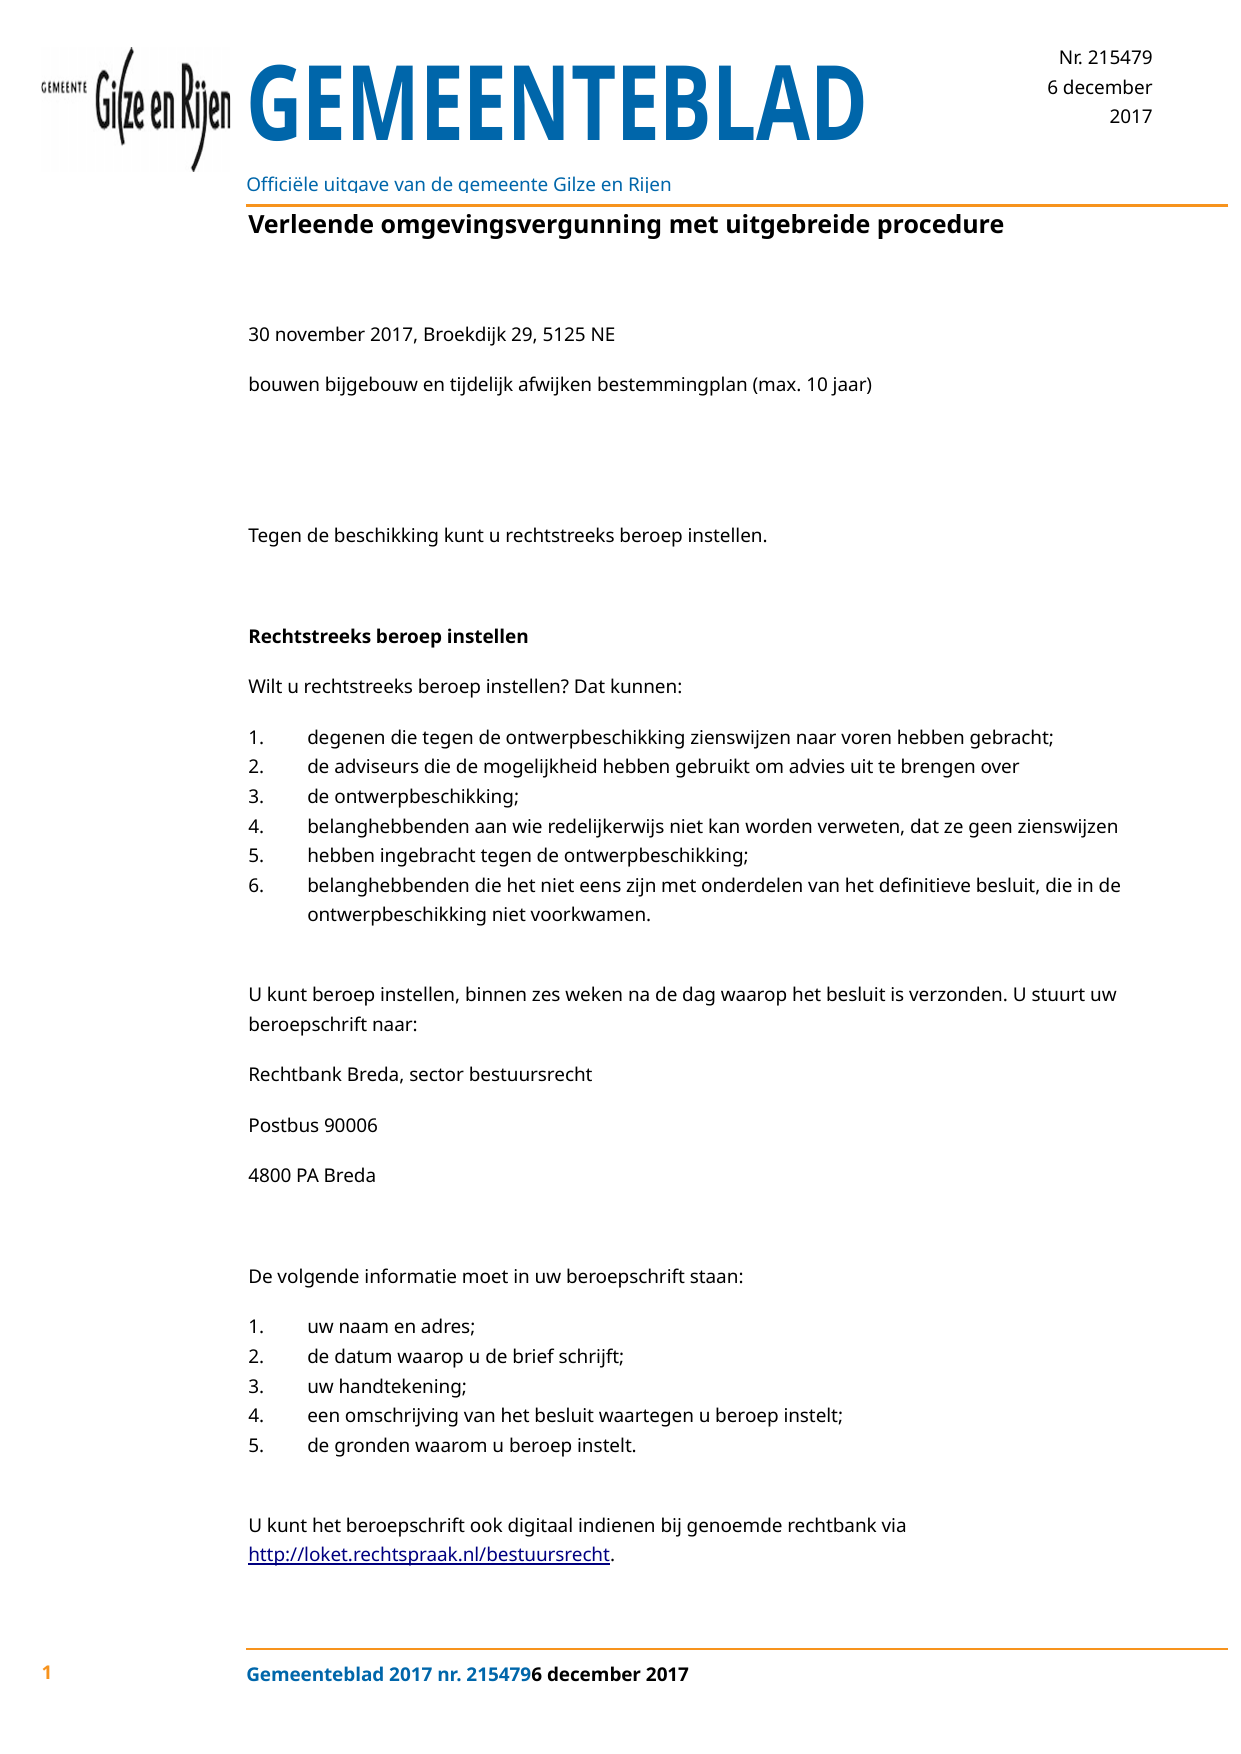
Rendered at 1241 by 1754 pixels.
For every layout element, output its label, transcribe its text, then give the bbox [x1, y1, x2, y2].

list de datum waarop u de brief schrijft; [248, 1343, 1152, 1369]
picture [41, 47, 231, 172]
list hebben ingebracht tegen de ontwerpbeschikking; [248, 842, 1152, 868]
text 4800 PA Breda [248, 1162, 1152, 1188]
list uw naam en adres; [248, 1314, 1152, 1339]
text U kunt het beroepschrift ook digitaal indienen bij genoemde rechtbank via http://loket.rechtspraak.nl/bestuursrecht. [248, 1512, 1152, 1567]
text U kunt beroep instellen, binnen zes weken na de dag waarop het besluit is verzonden. U stuurt uw beroepschrift naar: [248, 982, 1152, 1037]
list de adviseurs die de mogelijkheid hebben gebruikt om advies uit te brengen over [248, 754, 1152, 779]
list belanghebbenden die het niet eens zijn met onderdelen van het definitieve besluit, die in de ontwerpbeschikking niet voorkwamen. [248, 872, 1152, 927]
text Postbus 90006 [248, 1112, 1152, 1138]
list een omschrijving van het besluit waartegen u beroep instelt; [248, 1402, 1152, 1428]
list de ontwerpbeschikking; [248, 783, 1152, 809]
text Verleende omgevingsvergunning met uitgebreide procedure [248, 207, 1152, 241]
list uw handtekening; [248, 1373, 1152, 1398]
list belanghebbenden aan wie redelijkerwijs niet kan worden verweten, dat ze geen zienswijzen [248, 813, 1152, 838]
text Wilt u rechtstreeks beroep instellen? Dat kunnen: [248, 674, 1152, 699]
list de gronden waarom u beroep instelt. [248, 1432, 1152, 1458]
text De volgende informatie moet in uw beroepschrift staan: [248, 1263, 1152, 1289]
list degenen die tegen de ontwerpbeschikking zienswijzen naar voren hebben gebracht; [248, 724, 1152, 750]
text bouwen bijgebouw en tijdelijk afwijken bestemmingplan (max. 10 jaar) [248, 371, 1152, 397]
text Tegen de beschikking kunt u rechtstreeks beroep instellen. [248, 522, 1152, 548]
text 30 november 2017, Broekdijk 29, 5125 NE [248, 321, 1152, 346]
text Rechtstreeks beroep instellen [248, 623, 1152, 649]
text Rechtbank Breda, sector bestuursrecht [248, 1062, 1152, 1087]
